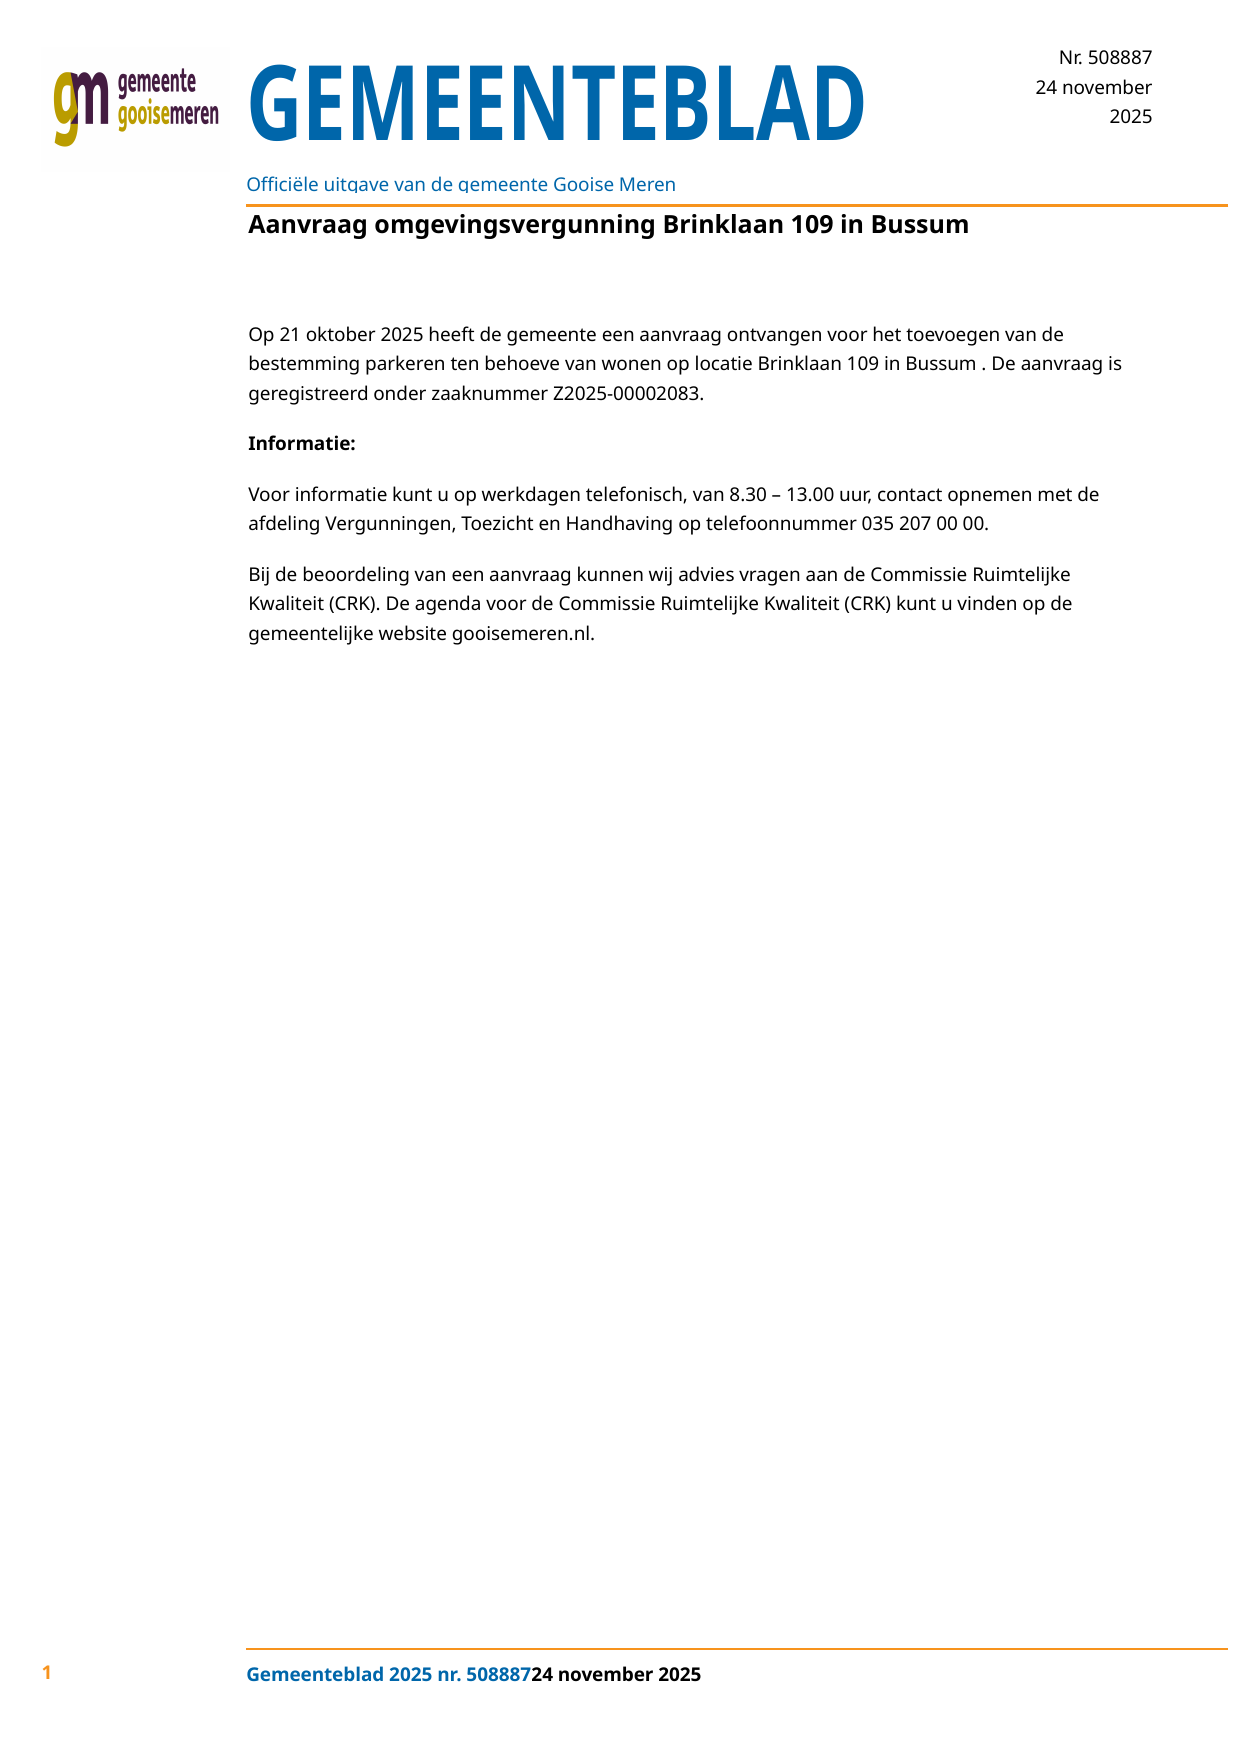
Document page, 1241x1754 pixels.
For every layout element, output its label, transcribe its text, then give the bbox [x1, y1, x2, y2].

text Informatie: [248, 430, 1152, 456]
text Aanvraag omgevingsvergunning Brinklaan 109 in Bussum [248, 207, 1152, 241]
picture [41, 47, 231, 172]
text Voor informatie kunt u op werkdagen telefonisch, van 8.30 – 13.00 uur, contact opnemen met de afdeling Vergunningen, Toezicht en Handhaving op telefoonnummer 035 207 00 00. [248, 481, 1152, 536]
text Op 21 oktober 2025 heeft de gemeente een aanvraag ontvangen voor het toevoegen van de bestemming parkeren ten behoeve van wonen op locatie Brinklaan 109 in Bussum . De aanvraag is geregistreerd onder zaaknummer Z2025-00002083. [248, 321, 1152, 406]
text Bij de beoordeling van een aanvraag kunnen wij advies vragen aan de Commissie Ruimtelijke Kwaliteit (CRK). De agenda voor de Commissie Ruimtelijke Kwaliteit (CRK) kunt u vinden op de gemeentelijke website gooisemeren.nl. [248, 561, 1152, 646]
